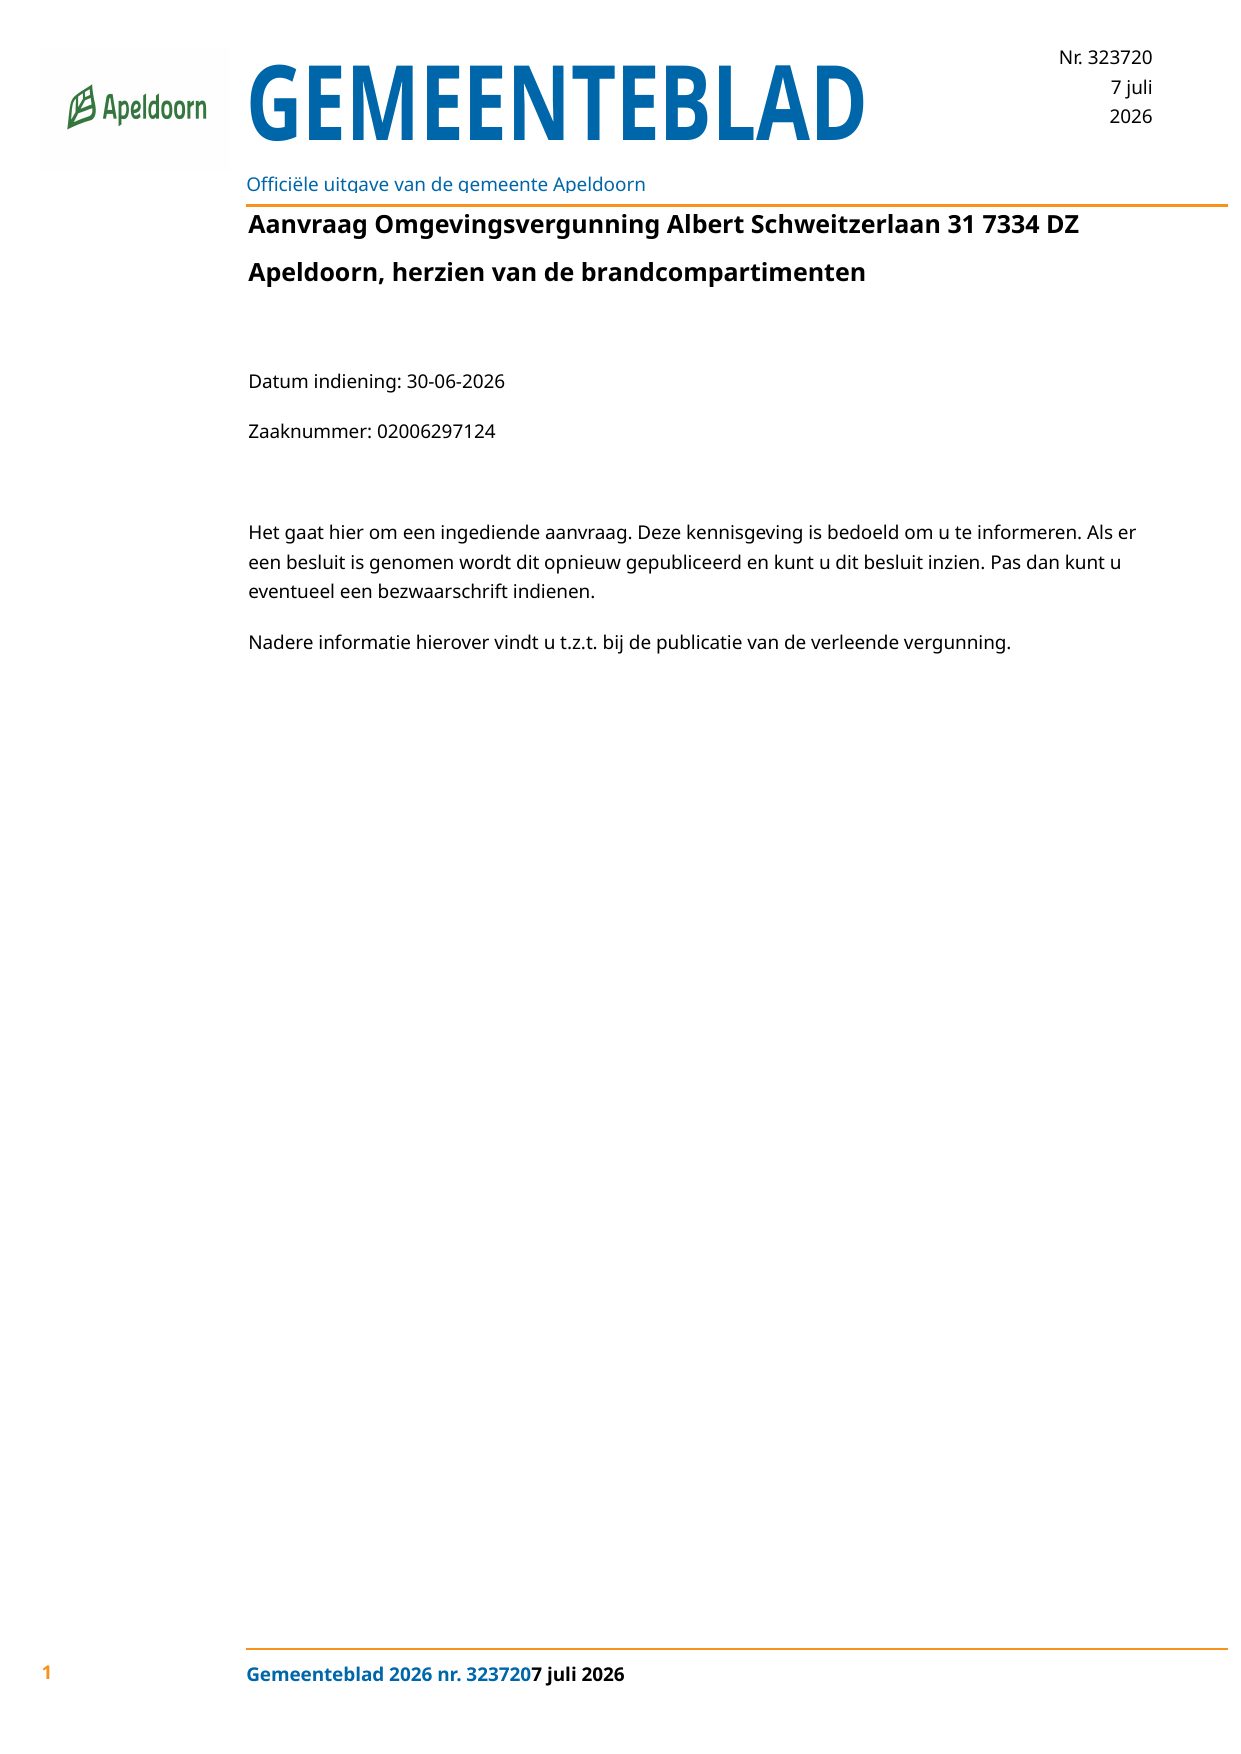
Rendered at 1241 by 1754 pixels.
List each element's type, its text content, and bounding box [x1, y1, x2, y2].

text Nadere informatie hierover vindt u t.z.t. bij de publicatie van de verleende vergunning. [248, 629, 1152, 655]
text Aanvraag Omgevingsvergunning Albert Schweitzerlaan 31 7334 DZ Apeldoorn, herzien van de brandcompartimenten [248, 207, 1152, 288]
text Datum indiening: 30-06-2026 [248, 368, 1152, 394]
text Zaaknummer: 02006297124 [248, 419, 1152, 444]
picture [41, 47, 231, 172]
text Het gaat hier om een ingediende aanvraag. Deze kennisgeving is bedoeld om u te informeren. Als er een besluit is genomen wordt dit opnieuw gepubliceerd en kunt u dit besluit inzien. Pas dan kunt u eventueel een bezwaarschrift indienen. [248, 519, 1152, 604]
